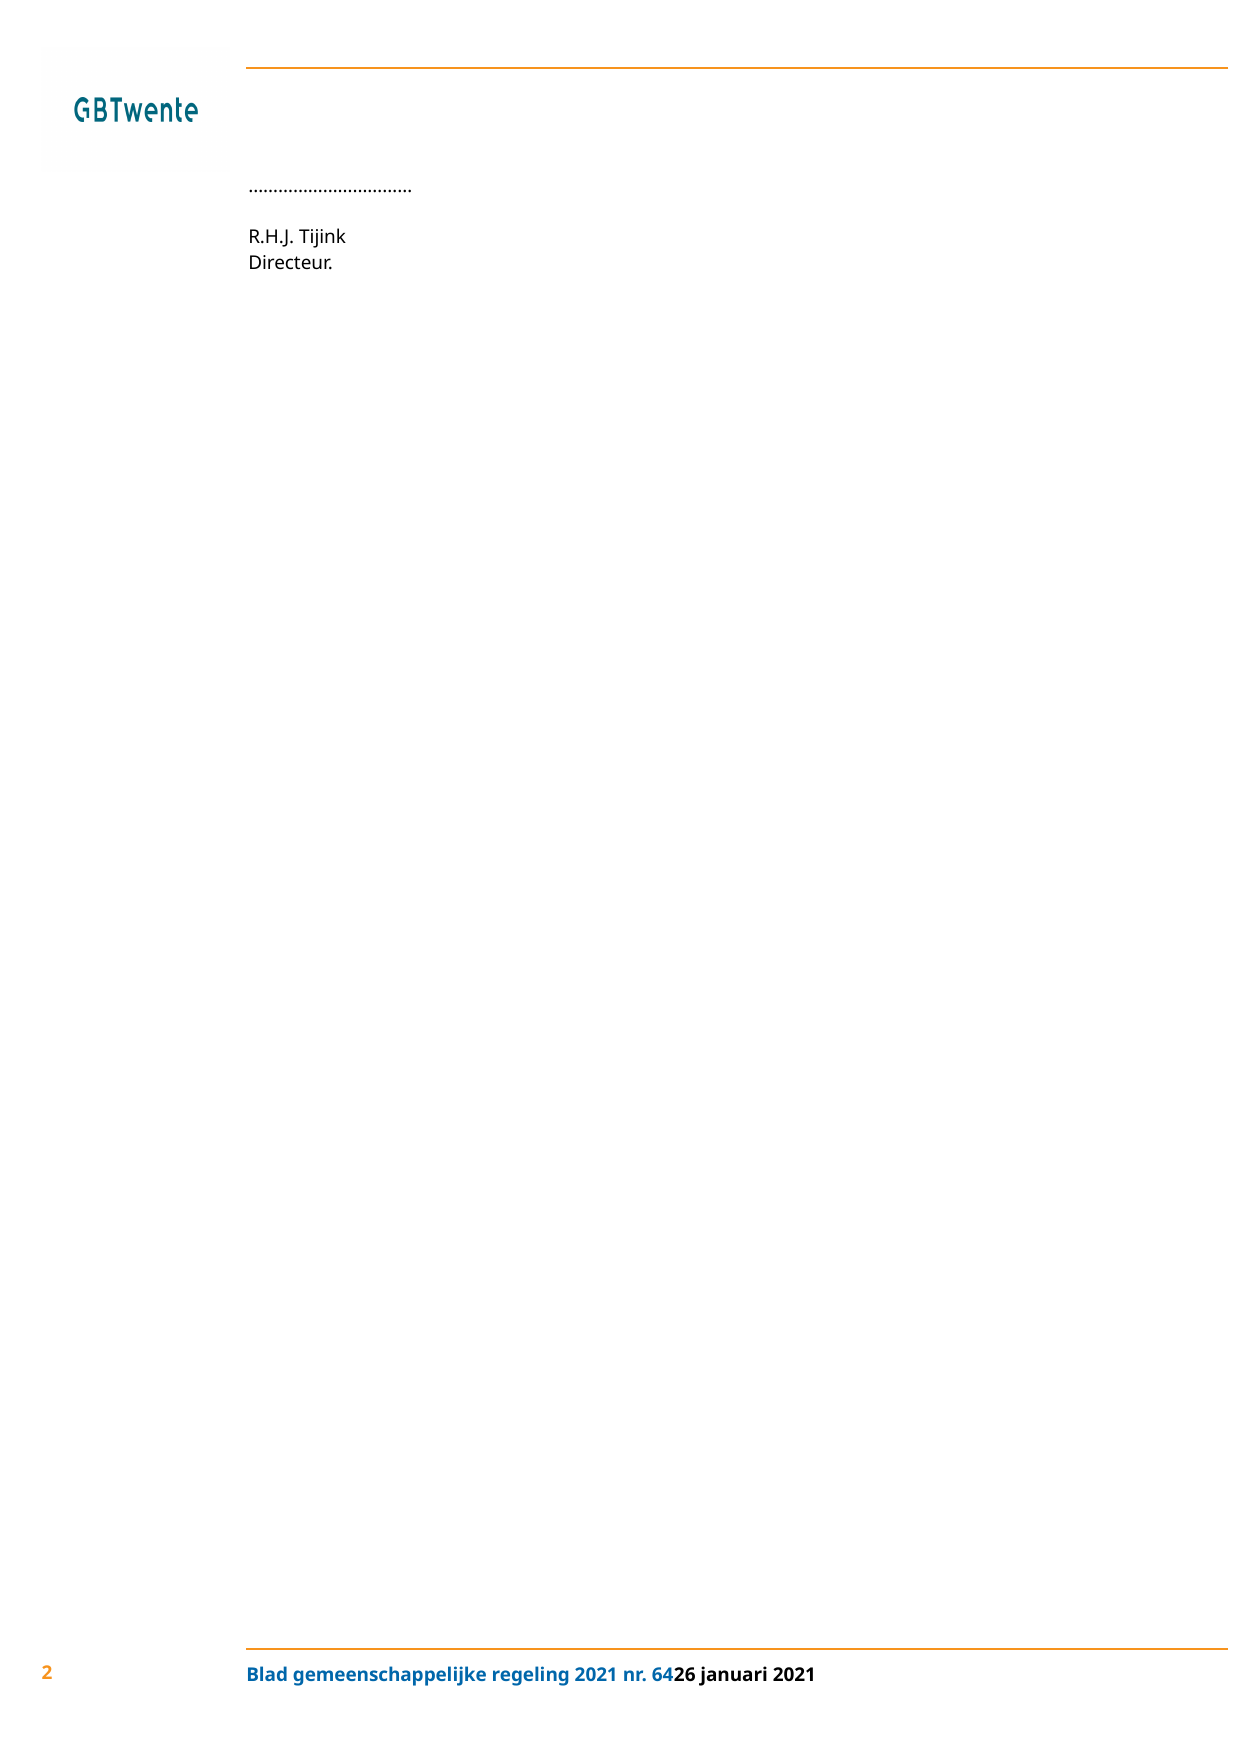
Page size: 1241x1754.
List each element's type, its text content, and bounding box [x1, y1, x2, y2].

text Directeur. [248, 249, 1152, 275]
picture [41, 47, 231, 172]
text …………………………… [248, 172, 1152, 198]
text R.H.J. Tijink [248, 223, 1152, 249]
